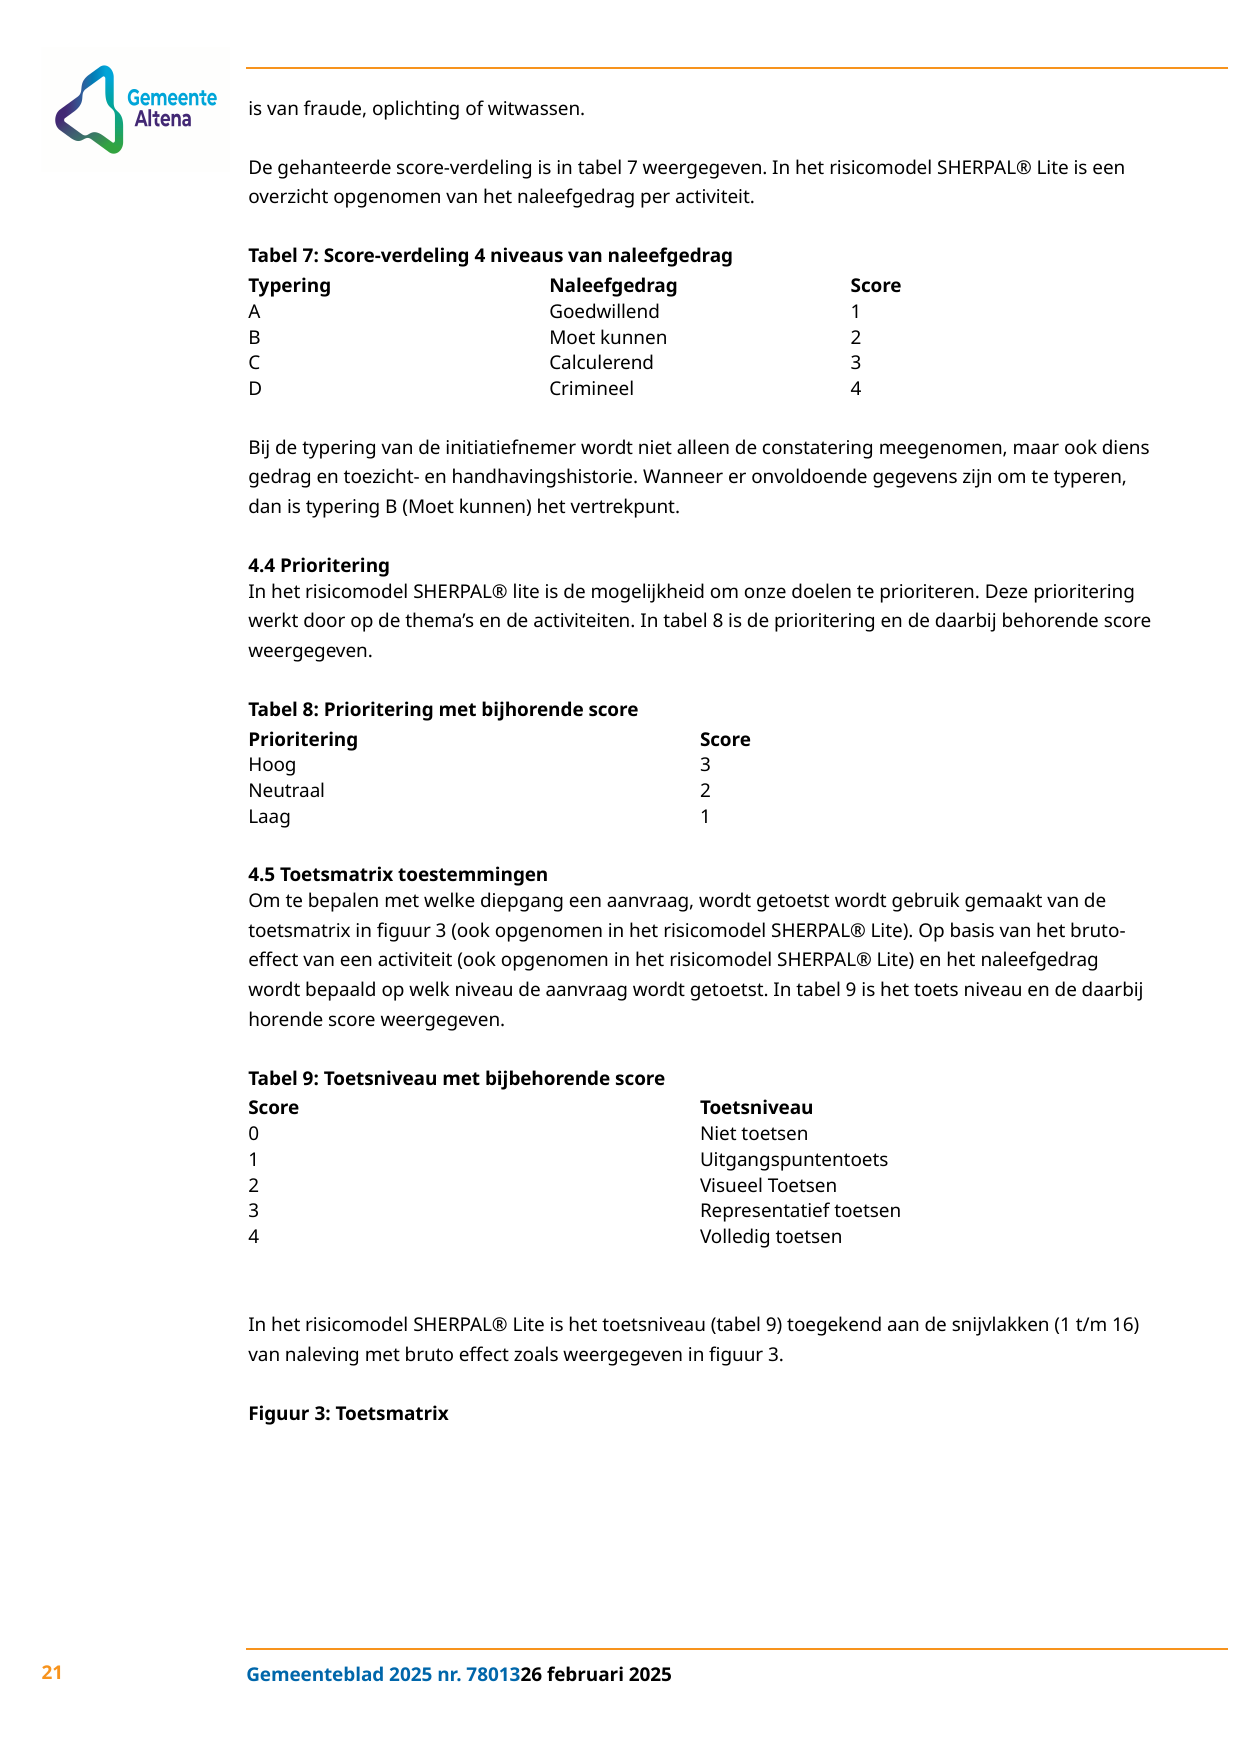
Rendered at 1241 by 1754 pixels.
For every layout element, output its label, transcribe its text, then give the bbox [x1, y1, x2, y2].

table_header Prioritering [248, 726, 700, 752]
table_cell 3 [248, 1198, 700, 1223]
text is van fraude, oplichting of witwassen. [248, 95, 1152, 121]
table_cell 1 [850, 298, 1152, 324]
table_header Score [850, 273, 1152, 298]
table_cell 1 [700, 803, 1152, 829]
table_cell 0 [248, 1120, 700, 1146]
table_header Score [248, 1095, 700, 1120]
table_header Score [700, 726, 1152, 752]
table_cell Laag [248, 803, 700, 829]
text Tabel 7: Score-verdeling 4 niveaus van naleefgedrag [248, 243, 1152, 268]
text In het risicomodel SHERPAL® Lite is het toetsniveau (tabel 9) toegekend aan de snijvlakken (1 t/m 16) van naleving met bruto effect zoals weergegeven in figuur 3. [248, 1311, 1152, 1367]
table_cell Hoog [248, 752, 700, 777]
table_header Typering [248, 273, 549, 298]
table_cell 2 [248, 1172, 700, 1197]
text 4.4 Prioritering [248, 552, 1152, 578]
text De gehanteerde score-verdeling is in tabel 7 weergegeven. In het risicomodel SHERPAL® Lite is een overzicht opgenomen van het naleefgedrag per activiteit. [248, 154, 1152, 209]
text Figuur 3: Toetsmatrix [248, 1400, 1152, 1426]
text Bij de typering van de initiatiefnemer wordt niet alleen de constatering meegenomen, maar ook diens gedrag en toezicht- en handhavingshistorie. Wanneer er onvoldoende gegevens zijn om te typeren, dan is typering B (Moet kunnen) het vertrekpunt. [248, 434, 1152, 519]
text 4.5 Toetsmatrix toestemmingen [248, 862, 1152, 887]
picture [41, 47, 231, 172]
table_cell 2 [700, 778, 1152, 803]
table_cell Neutraal [248, 778, 700, 803]
text In het risicomodel SHERPAL® lite is de mogelijkheid om onze doelen te prioriteren. Deze prioritering werkt door op de thema’s en de activiteiten. In tabel 8 is de prioritering en de daarbij behorende score weergegeven. [248, 578, 1152, 663]
table_cell A [248, 298, 549, 324]
table_cell 1 [248, 1146, 700, 1172]
table_cell 3 [850, 350, 1152, 375]
table_cell Niet toetsen [700, 1120, 1152, 1146]
table_header Naleefgedrag [549, 273, 850, 298]
table_cell 4 [850, 375, 1152, 401]
text Om te bepalen met welke diepgang een aanvraag, wordt getoetst wordt gebruik gemaakt van de toetsmatrix in figuur 3 (ook opgenomen in het risicomodel SHERPAL® Lite). Op basis van het bruto-effect van een activiteit (ook opgenomen in het risicomodel SHERPAL® Lite) en het naleefgedrag wordt bepaald op welk niveau de aanvraag wordt getoetst. In tabel 9 is het toets niveau en de daarbij horende score weergegeven. [248, 887, 1152, 1031]
table_cell Representatief toetsen [700, 1198, 1152, 1223]
table_cell Volledig toetsen [700, 1223, 1152, 1249]
text Tabel 8: Prioritering met bijhorende score [248, 696, 1152, 722]
table_cell C [248, 350, 549, 375]
table_cell 3 [700, 752, 1152, 777]
table_cell Goedwillend [549, 298, 850, 324]
table_cell 4 [248, 1223, 700, 1249]
table_cell D [248, 375, 549, 401]
table_cell Crimineel [549, 375, 850, 401]
table_cell Moet kunnen [549, 324, 850, 349]
table_cell Uitgangspuntentoets [700, 1146, 1152, 1172]
table_cell 2 [850, 324, 1152, 349]
table_cell Calculerend [549, 350, 850, 375]
table_cell Visueel Toetsen [700, 1172, 1152, 1197]
text Tabel 9: Toetsniveau met bijbehorende score [248, 1065, 1152, 1091]
table_header Toetsniveau [700, 1095, 1152, 1120]
table_cell B [248, 324, 549, 349]
